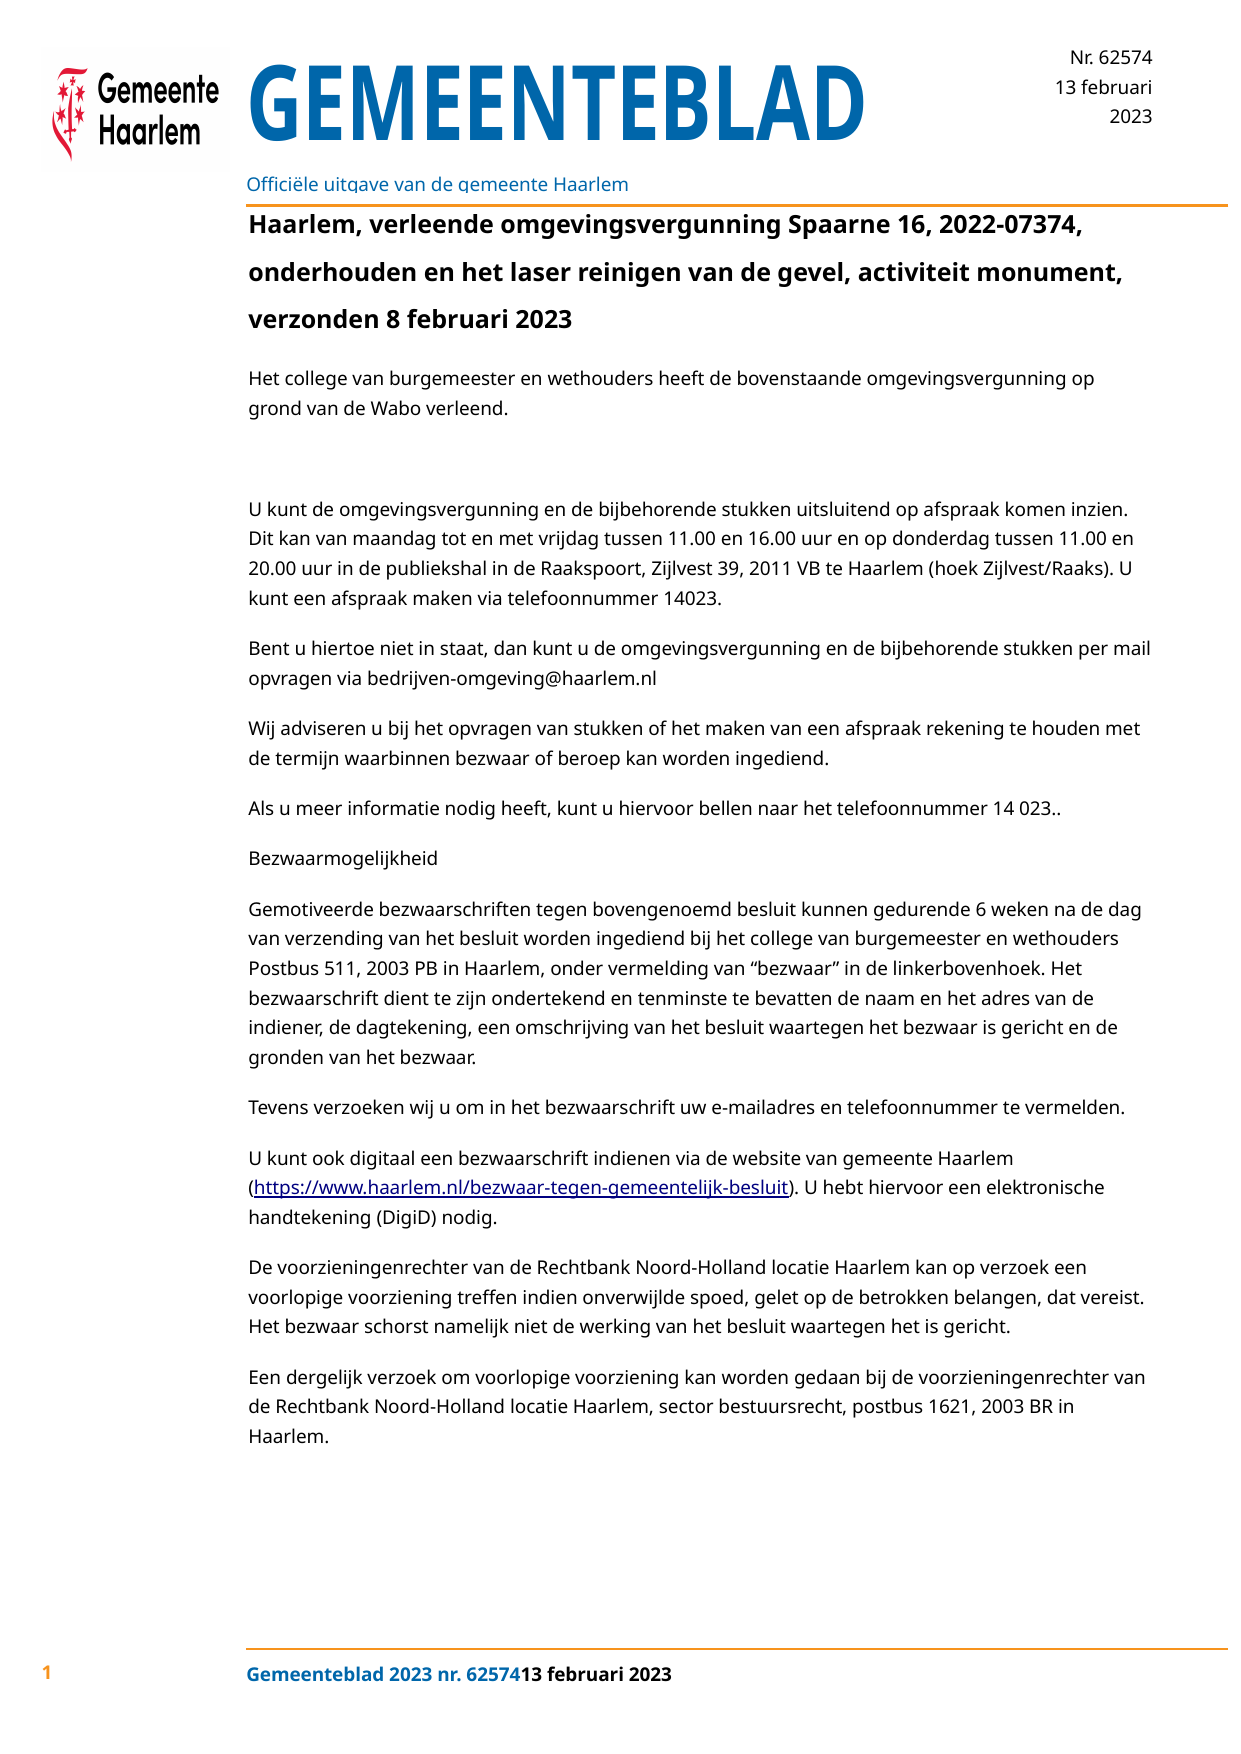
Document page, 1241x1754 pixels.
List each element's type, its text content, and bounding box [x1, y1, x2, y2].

text Gemotiveerde bezwaarschriften tegen bovengenoemd besluit kunnen gedurende 6 weken na de dag van verzending van het besluit worden ingediend bij het college van burgemeester en wethouders Postbus 511, 2003 PB in Haarlem, onder vermelding van “bezwaar” in de linkerbovenhoek. Het bezwaarschrift dient te zijn ondertekend en tenminste te bevatten de naam en het adres van de indiener, de dagtekening, een omschrijving van het besluit waartegen het bezwaar is gericht en de gronden van het bezwaar. [248, 896, 1152, 1069]
text Bent u hiertoe niet in staat, dan kunt u de omgevingsvergunning en de bijbehorende stukken per mail opvragen via bedrijven-omgeving@haarlem.nl [248, 635, 1152, 690]
text U kunt ook digitaal een bezwaarschrift indienen via de website van gemeente Haarlem (https://www.haarlem.nl/bezwaar-tegen-gemeentelijk-besluit). U hebt hiervoor een elektronische handtekening (DigiD) nodig. [248, 1145, 1152, 1229]
text De voorzieningenrechter van de Rechtbank Noord-Holland locatie Haarlem kan op verzoek een voorlopige voorziening treffen indien onverwijlde spoed, gelet op de betrokken belangen, dat vereist. Het bezwaar schorst namelijk niet de werking van het besluit waartegen het is gericht. [248, 1254, 1152, 1339]
text Een dergelijk verzoek om voorlopige voorziening kan worden gedaan bij de voorzieningenrechter van de Rechtbank Noord-Holland locatie Haarlem, sector bestuursrecht, postbus 1621, 2003 BR in Haarlem. [248, 1364, 1152, 1449]
text Bezwaarmogelijkheid [248, 846, 1152, 871]
text U kunt de omgevingsvergunning en de bijbehorende stukken uitsluitend op afspraak komen inzien. Dit kan van maandag tot en met vrijdag tussen 11.00 en 16.00 uur en op donderdag tussen 11.00 en 20.00 uur in de publiekshal in de Raakspoort, Zijlvest 39, 2011 VB te Haarlem (hoek Zijlvest/Raaks). U kunt een afspraak maken via telefoonnummer 14023. [248, 496, 1152, 610]
text Tevens verzoeken wij u om in het bezwaarschrift uw e-mailadres en telefoonnummer te vermelden. [248, 1094, 1152, 1120]
picture [41, 47, 231, 172]
text Haarlem, verleende omgevingsvergunning Spaarne 16, 2022-07374, onderhouden en het laser reinigen van de gevel, activiteit monument, verzonden 8 februari 2023 [248, 207, 1152, 336]
text Wij adviseren u bij het opvragen van stukken of het maken van een afspraak rekening te houden met de termijn waarbinnen bezwaar of beroep kan worden ingediend. [248, 715, 1152, 770]
text Als u meer informatie nodig heeft, kunt u hiervoor bellen naar het telefoonnummer 14 023.. [248, 795, 1152, 821]
text Het college van burgemeester en wethouders heeft de bovenstaande omgevingsvergunning op grond van de Wabo verleend. [248, 366, 1152, 421]
